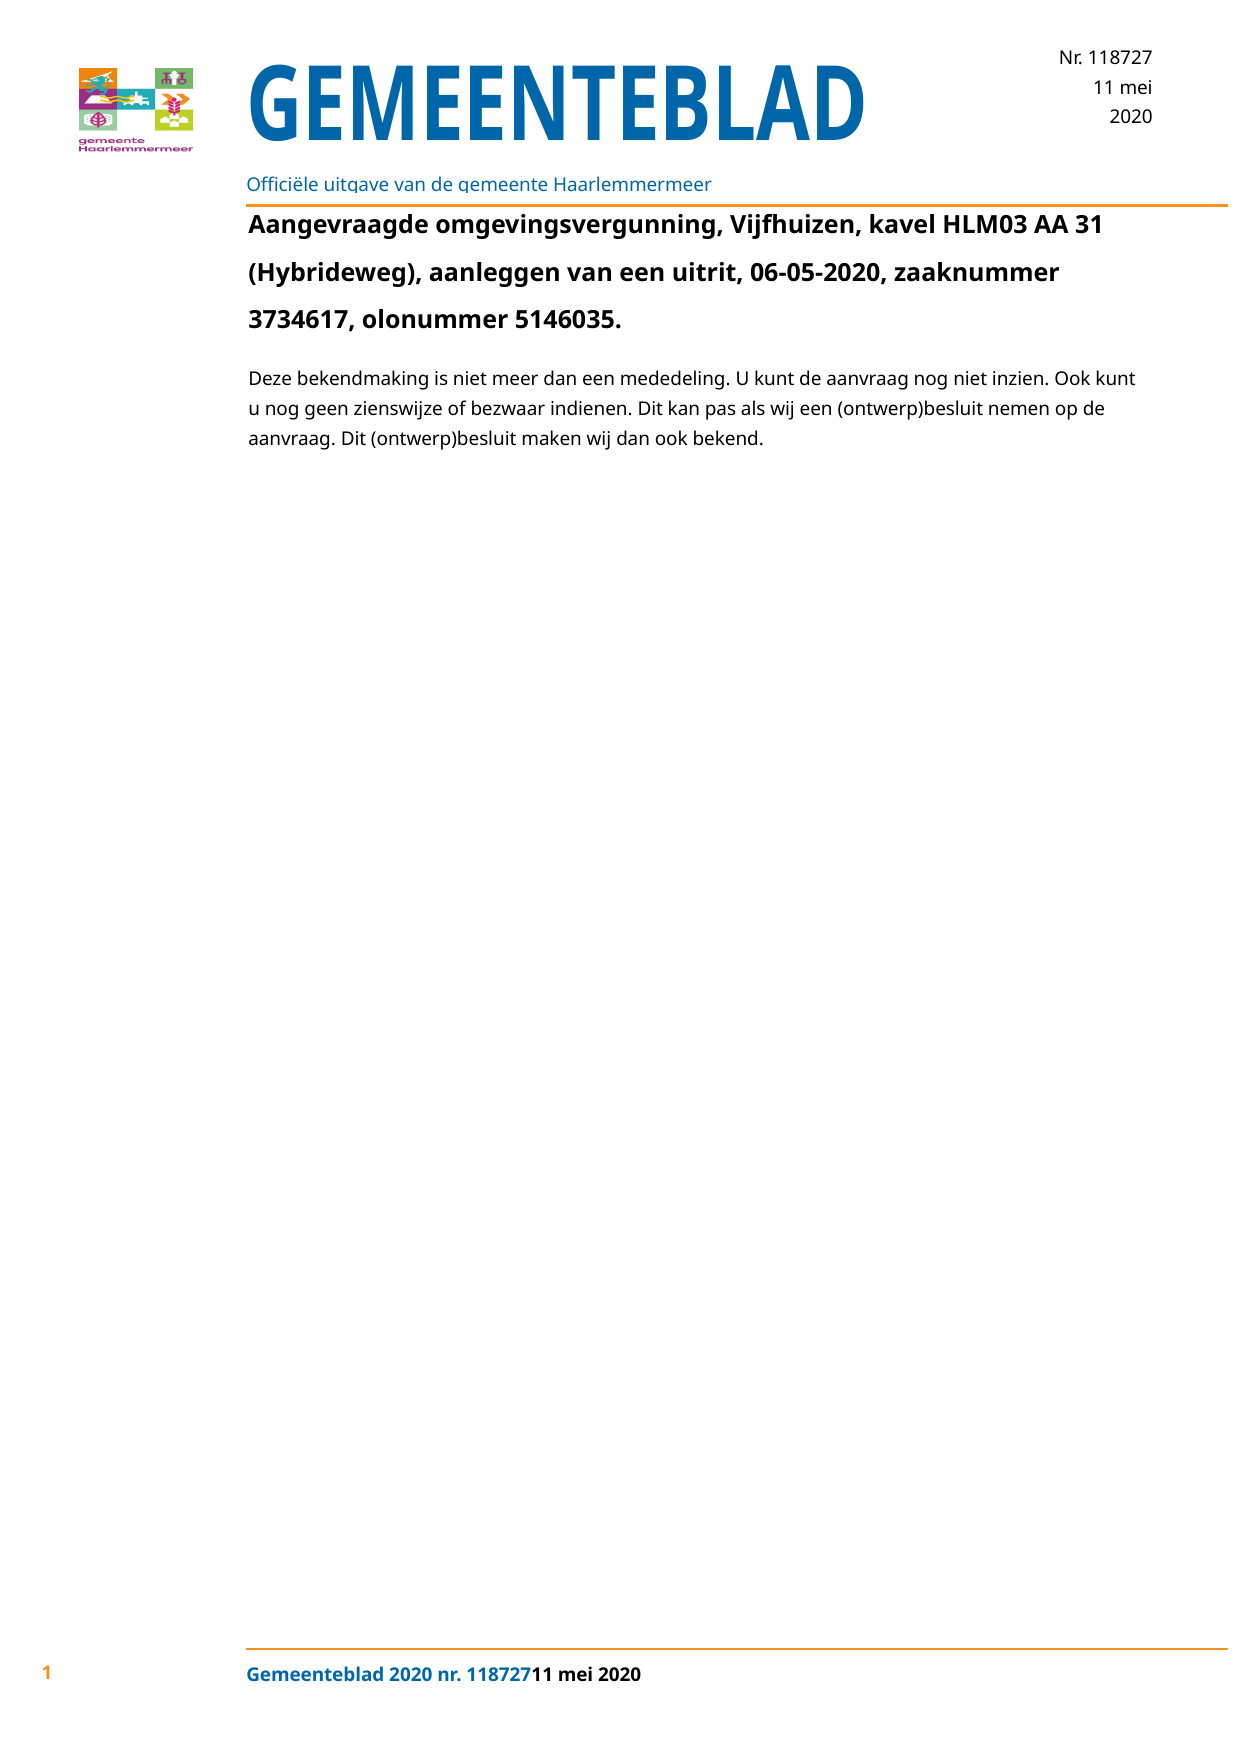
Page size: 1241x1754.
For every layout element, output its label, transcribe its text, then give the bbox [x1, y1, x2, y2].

picture [41, 47, 231, 172]
text Aangevraagde omgevingsvergunning, Vijfhuizen, kavel HLM03 AA 31 (Hybrideweg), aanleggen van een uitrit, 06-05-2020, zaaknummer 3734617, olonummer 5146035. [248, 207, 1152, 336]
text Deze bekendmaking is niet meer dan een mededeling. U kunt de aanvraag nog niet inzien. Ook kunt u nog geen zienswijze of bezwaar indienen. Dit kan pas als wij een (ontwerp)besluit nemen op de aanvraag. Dit (ontwerp)besluit maken wij dan ook bekend. [248, 366, 1152, 450]
